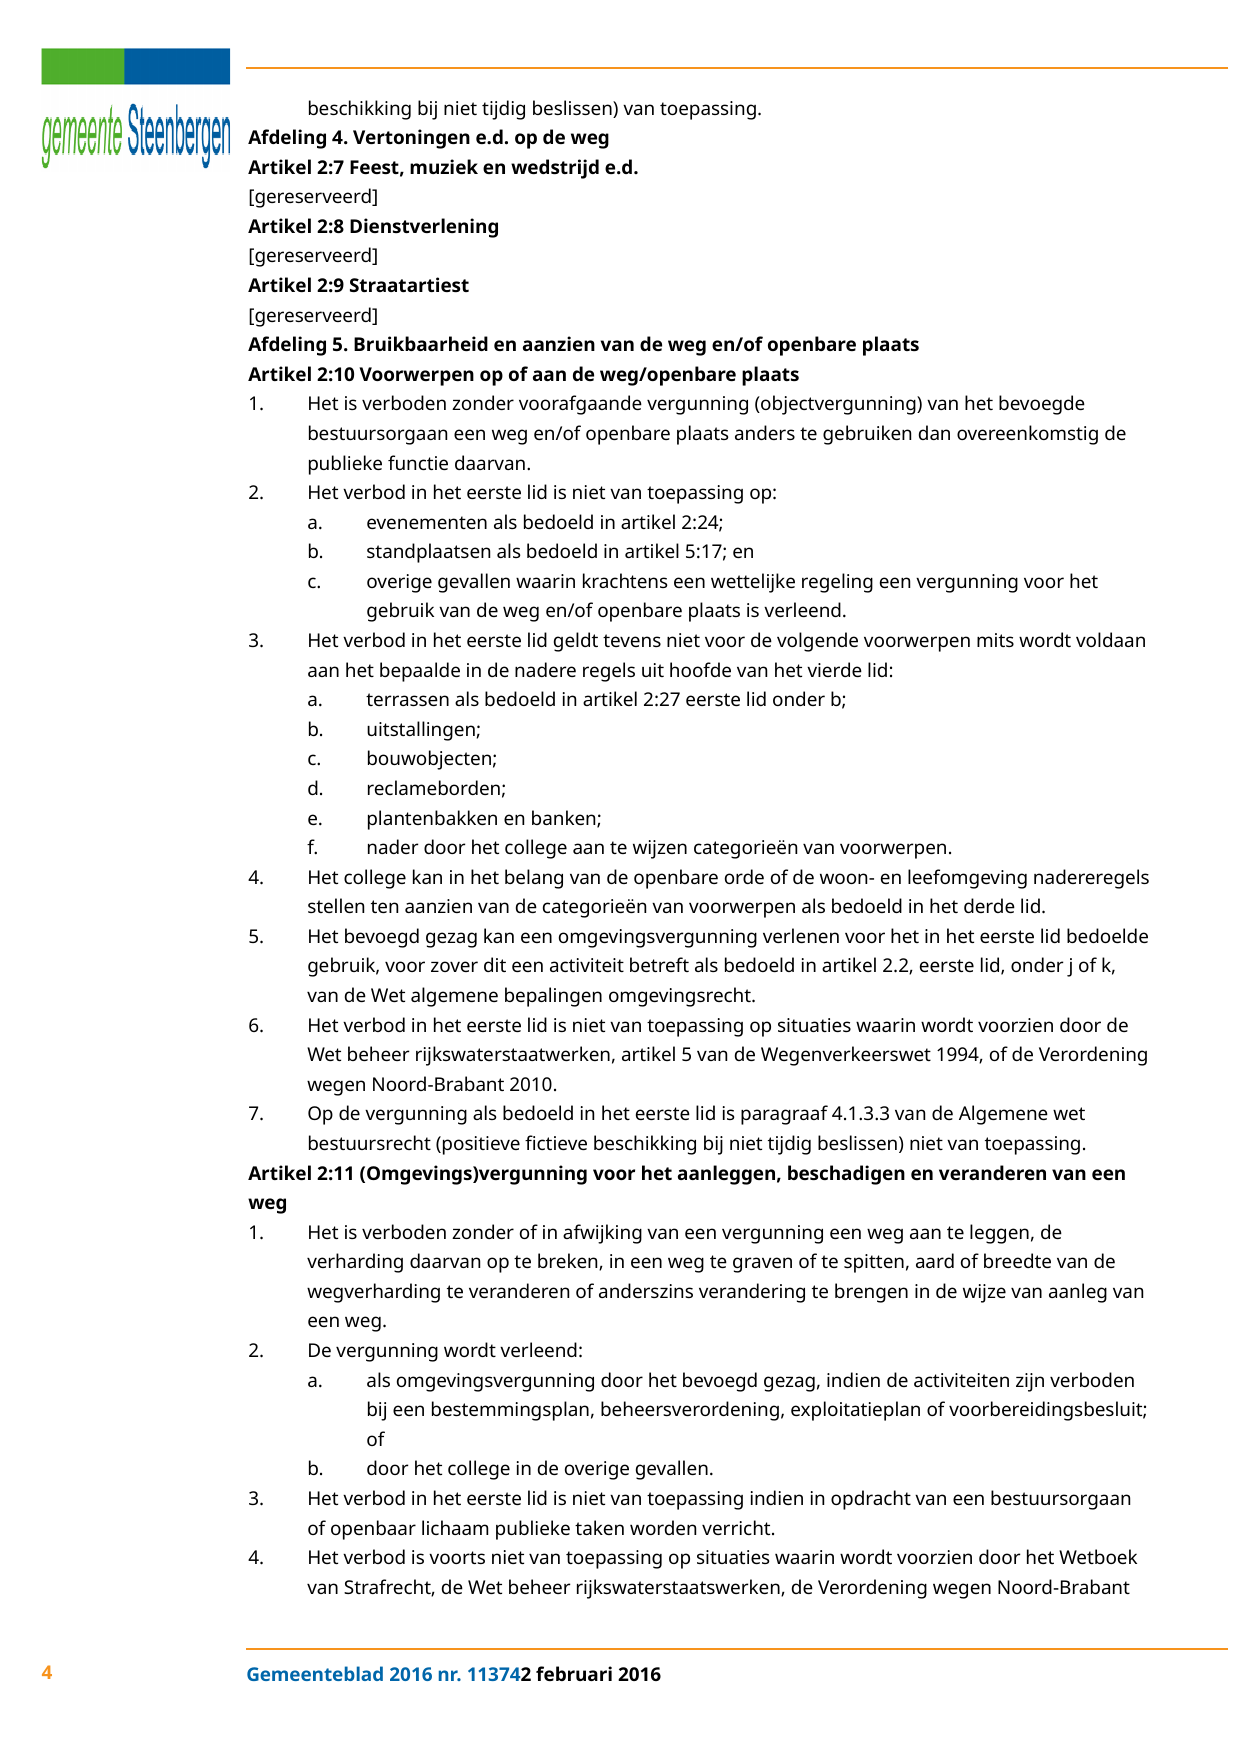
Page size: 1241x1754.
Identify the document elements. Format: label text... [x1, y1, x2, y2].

text [gereserveerd] [248, 183, 1152, 209]
text Artikel 2:10 Voorwerpen op of aan de weg/openbare plaats [248, 361, 1152, 387]
list Het is verboden zonder of in afwijking van een vergunning een weg aan te leggen, de verharding daarvan op te breken, in een weg te graven of te spitten, aard of breedte van de wegverharding te veranderen of anderszins verandering te brengen in de wijze van aanleg van een weg. [248, 1219, 1152, 1333]
list als omgevingsvergunning door het bevoegd gezag, indien de activiteiten zijn verboden bij een bestemmingsplan, beheersverordening, exploitatieplan of voorbereidingsbesluit; of [307, 1367, 1152, 1452]
list standplaatsen als bedoeld in artikel 5:17; en [307, 538, 1152, 564]
picture [41, 47, 231, 172]
text Artikel 2:8 Dienstverlening [248, 213, 1152, 239]
text [gereserveerd] [248, 302, 1152, 328]
list reclameborden; [307, 775, 1152, 801]
text Afdeling 5. Bruikbaarheid en aanzien van de weg en/of openbare plaats [248, 331, 1152, 357]
text Afdeling 4. Vertoningen e.d. op de weg [248, 124, 1152, 150]
list De vergunning wordt verleend: [248, 1337, 1152, 1363]
list overige gevallen waarin krachtens een wettelijke regeling een vergunning voor het gebruik van de weg en/of openbare plaats is verleend. [307, 568, 1152, 623]
list Het verbod in het eerste lid is niet van toepassing op: [248, 479, 1152, 505]
list Het is verboden zonder voorafgaande vergunning (objectvergunning) van het bevoegde bestuursorgaan een weg en/of openbare plaats anders te gebruiken dan overeenkomstig de publieke functie daarvan. [248, 391, 1152, 476]
list Het verbod in het eerste lid is niet van toepassing indien in opdracht van een bestuursorgaan of openbaar lichaam publieke taken worden verricht. [248, 1485, 1152, 1541]
list beschikking bij niet tijdig beslissen) van toepassing. [248, 95, 1152, 121]
list bouwobjecten; [307, 746, 1152, 771]
list door het college in de overige gevallen. [307, 1456, 1152, 1481]
list nader door het college aan te wijzen categorieën van voorwerpen. [307, 834, 1152, 860]
text Artikel 2:11 (Omgevings)vergunning voor het aanleggen, beschadigen en veranderen van een weg [248, 1160, 1152, 1215]
list plantenbakken en banken; [307, 805, 1152, 831]
text [gereserveerd] [248, 243, 1152, 268]
list terrassen als bedoeld in artikel 2:27 eerste lid onder b; [307, 686, 1152, 712]
text Artikel 2:7 Feest, muziek en wedstrijd e.d. [248, 154, 1152, 180]
list Het verbod in het eerste lid geldt tevens niet voor de volgende voorwerpen mits wordt voldaan aan het bepaalde in de nadere regels uit hoofde van het vierde lid: [248, 627, 1152, 683]
list Het verbod is voorts niet van toepassing op situaties waarin wordt voorzien door het Wetboek van Strafrecht, de Wet beheer rijkswaterstaatswerken, de Verordening wegen Noord-Brabant [248, 1544, 1152, 1600]
text Artikel 2:9 Straatartiest [248, 272, 1152, 298]
list evenementen als bedoeld in artikel 2:24; [307, 509, 1152, 535]
list uitstallingen; [307, 716, 1152, 742]
list Het college kan in het belang van de openbare orde of de woon- en leefomgeving nadereregels stellen ten aanzien van de categorieën van voorwerpen als bedoeld in het derde lid. [248, 864, 1152, 919]
list Op de vergunning als bedoeld in het eerste lid is paragraaf 4.1.3.3 van de Algemene wet bestuursrecht (positieve fictieve beschikking bij niet tijdig beslissen) niet van toepassing. [248, 1101, 1152, 1156]
list Het verbod in het eerste lid is niet van toepassing op situaties waarin wordt voorzien door de Wet beheer rijkswaterstaatwerken, artikel 5 van de Wegenverkeerswet 1994, of de Verordening wegen Noord-Brabant 2010. [248, 1012, 1152, 1097]
list Het bevoegd gezag kan een omgevingsvergunning verlenen voor het in het eerste lid bedoelde gebruik, voor zover dit een activiteit betreft als bedoeld in artikel 2.2, eerste lid, onder j of k, van de Wet algemene bepalingen omgevingsrecht. [248, 923, 1152, 1008]
